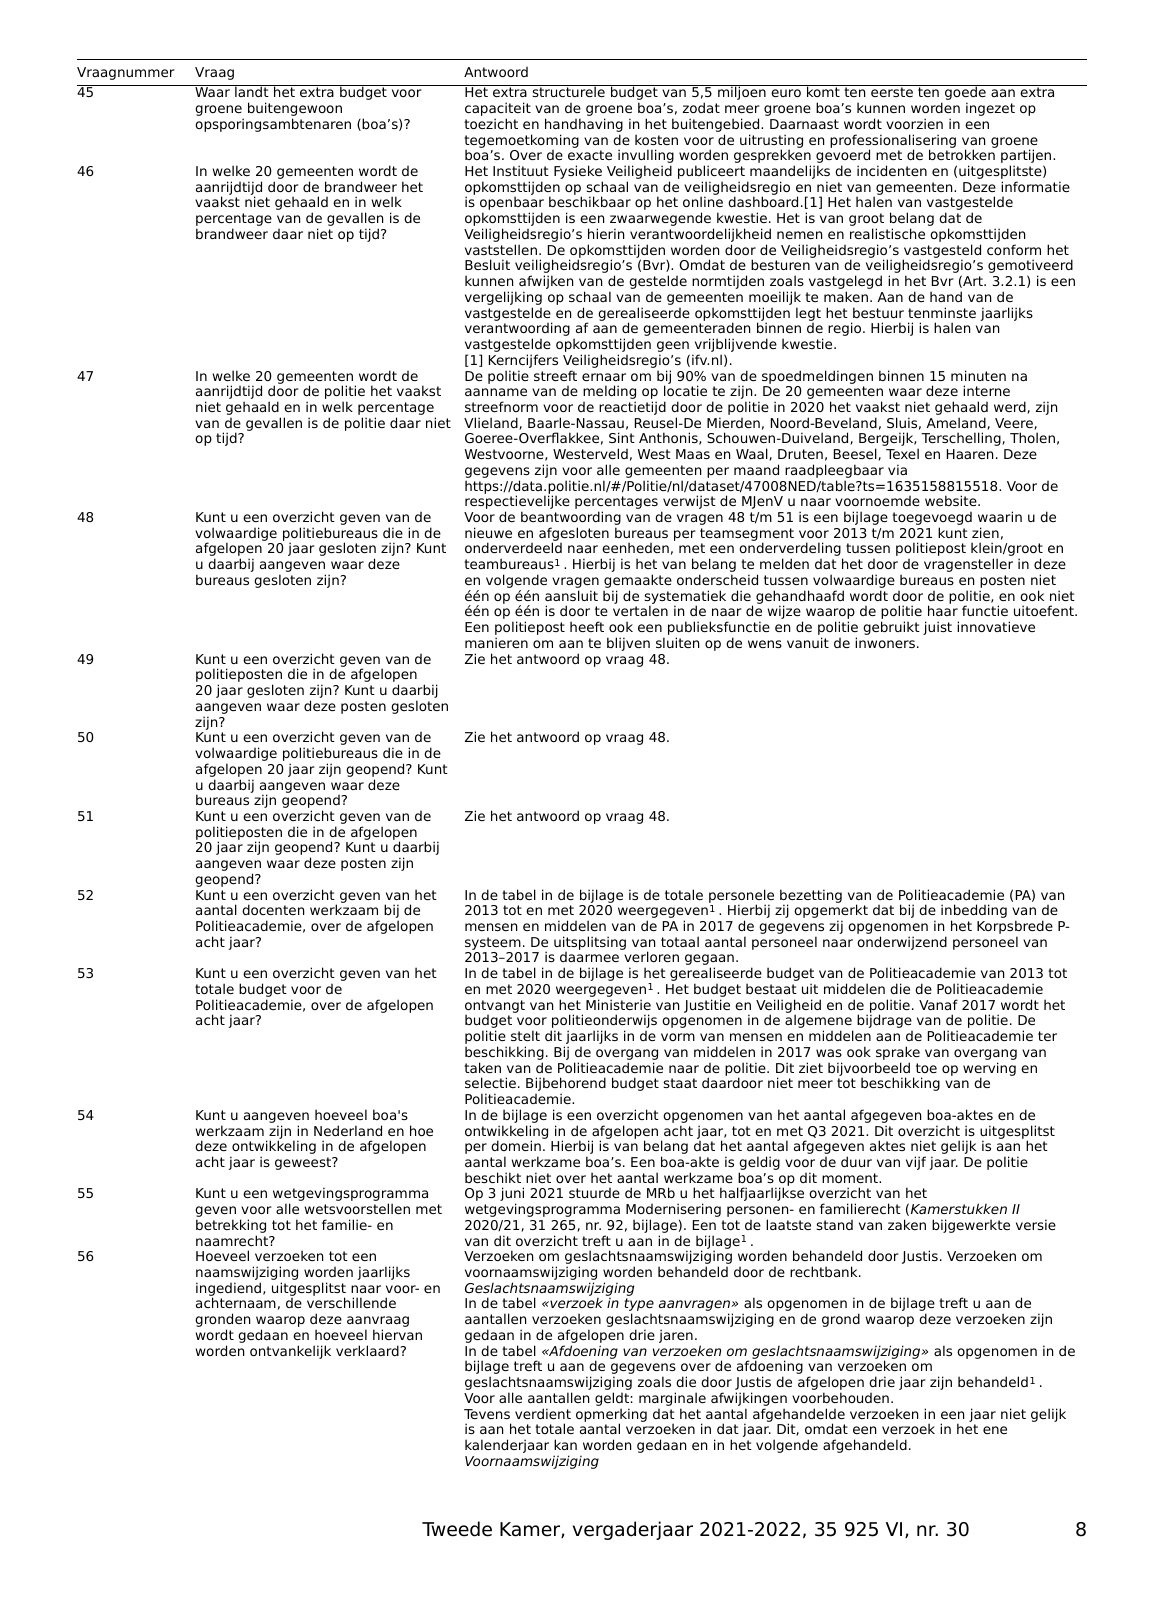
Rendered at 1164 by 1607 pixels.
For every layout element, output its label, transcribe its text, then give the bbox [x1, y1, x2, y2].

table_cell In de tabel in de bijlage is de totale personele bezetting van de Politieacademie (PA) van 2013 tot en met 2020 weergegeven1. Hierbij zij opgemerkt dat bij de inbedding van de mensen en middelen van de PA in 2017 de gegevens zij opgenomen in het Korpsbrede P-systeem. De uitsplitsing van totaal aantal personeel naar onderwijzend personeel van 2013–2017 is daarmee verloren gegaan. [458, 888, 1087, 966]
table_cell Zie het antwoord op vraag 48. [458, 651, 1087, 730]
table_header Antwoord [458, 60, 1087, 85]
table_cell Kunt u een overzicht geven van de volwaardige politiebureaus die in de afgelopen 20 jaar gesloten zijn? Kunt u daarbij aangeven waar deze bureaus gesloten zijn? [189, 510, 458, 651]
table_cell Kunt u een overzicht geven van het aantal docenten werkzaam bij de Politieacademie, over de afgelopen acht jaar? [189, 888, 458, 966]
table_cell Zie het antwoord op vraag 48. [458, 809, 1087, 887]
table_cell Het extra structurele budget van 5,5 miljoen euro komt ten eerste ten goede aan extra capaciteit van de groene boa’s, zodat meer groene boa’s kunnen worden ingezet op toezicht en handhaving in het buitengebied. Daarnaast wordt voorzien in een tegemoetkoming van de kosten voor de uitrusting en professionalisering van groene boa’s. Over de exacte invulling worden gesprekken gevoerd met de betrokken partijen. [458, 86, 1087, 164]
table_cell In welke 20 gemeenten wordt de aanrijdtijd door de politie het vaakst niet gehaald en in welk percentage van de gevallen is de politie daar niet op tijd? [189, 368, 458, 510]
table_cell Verzoeken om geslachtsnaamswijziging worden behandeld door Justis. Verzoeken om voornaamswijziging worden behandeld door de rechtbank. Geslachtsnaamswijziging In de tabel «verzoek in type aanvragen» als opgenomen in de bijlage treft u aan de aantallen verzoeken geslachtsnaamswijziging en de grond waarop deze verzoeken zijn gedaan in de afgelopen drie jaren. In de tabel «Afdoening van verzoeken om geslachtsnaamswijziging» als opgenomen in de bijlage treft u aan de gegevens over de afdoening van verzoeken om geslachtsnaamswijziging zoals die door Justis de afgelopen drie jaar zijn behandeld1. Voor alle aantallen geldt: marginale afwijkingen voorbehouden. Tevens verdient opmerking dat het aantal afgehandelde verzoeken in een jaar niet gelijk is aan het totale aantal verzoeken in dat jaar. Dit, omdat een verzoek in het ene kalenderjaar kan worden gedaan en in het volgende afgehandeld. Voornaamswijziging [458, 1249, 1087, 1469]
table_cell 55 [77, 1186, 189, 1249]
table_cell In de tabel in de bijlage is het gerealiseerde budget van de Politieacademie van 2013 tot en met 2020 weergegeven1. Het budget bestaat uit middelen die de Politieacademie ontvangt van het Ministerie van Justitie en Veiligheid en de politie. Vanaf 2017 wordt het budget voor politieonderwijs opgenomen in de algemene bijdrage van de politie. De politie stelt dit jaarlijks in de vorm van mensen en middelen aan de Politieacademie ter beschikking. Bij de overgang van middelen in 2017 was ook sprake van overgang van taken van de Politieacademie naar de politie. Dit ziet bijvoorbeeld toe op werving en selectie. Bijbehorend budget staat daardoor niet meer tot beschikking van de Politieacademie. [458, 966, 1087, 1108]
table_cell Kunt u een wetgevingsprogramma geven voor alle wetsvoorstellen met betrekking tot het familie- en naamrecht? [189, 1186, 458, 1249]
table_cell 53 [77, 966, 189, 1108]
table_cell Waar landt het extra budget voor groene buitengewoon opsporingsambtenaren (boa’s)? [189, 86, 458, 164]
table_cell 56 [77, 1249, 189, 1469]
table_cell Op 3 juni 2021 stuurde de MRb u het halfjaarlijkse overzicht van het wetgevingsprogramma Modernisering personen- en familierecht (Kamerstukken II 2020/21, 31 265, nr. 92, bijlage). Een tot de laatste stand van zaken bijgewerkte versie van dit overzicht treft u aan in de bijlage1. [458, 1186, 1087, 1249]
table_cell 48 [77, 510, 189, 651]
table_cell 51 [77, 809, 189, 887]
table_cell Het Instituut Fysieke Veiligheid publiceert maandelijks de incidenten en (uitgesplitste) opkomsttijden op schaal van de veiligheidsregio en niet van gemeenten. Deze informatie is openbaar beschikbaar op het online dashboard.[1] Het halen van vastgestelde opkomsttijden is een zwaarwegende kwestie. Het is van groot belang dat de Veiligheidsregio’s hierin verantwoordelijkheid nemen en realistische opkomsttijden vaststellen. De opkomsttijden worden door de Veiligheidsregio’s vastgesteld conform het Besluit veiligheidsregio’s (Bvr). Omdat de besturen van de veiligheidsregio’s gemotiveerd kunnen afwijken van de gestelde normtijden zoals vastgelegd in het Bvr (Art. 3.2.1) is een vergelijking op schaal van de gemeenten moeilijk te maken. Aan de hand van de vastgestelde en de gerealiseerde opkomsttijden legt het bestuur tenminste jaarlijks verantwoording af aan de gemeenteraden binnen de regio. Hierbij is halen van vastgestelde opkomsttijden geen vrijblijvende kwestie. [1] Kerncijfers Veiligheidsregio’s (ifv.nl). [458, 164, 1087, 368]
table_cell Voor de beantwoording van de vragen 48 t/m 51 is een bijlage toegevoegd waarin u de nieuwe en afgesloten bureaus per teamsegment voor 2013 t/m 2021 kunt zien, onderverdeeld naar eenheden, met een onderverdeling tussen politiepost klein/groot en teambureaus1. Hierbij is het van belang te melden dat het door de vragensteller in deze en volgende vragen gemaakte onderscheid tussen volwaardige bureaus en posten niet één op één aansluit bij de systematiek die gehandhaafd wordt door de politie, en ook niet één op één is door te vertalen in de naar de wijze waarop de politie haar functie uitoefent. Een politiepost heeft ook een publieksfunctie en de politie gebruikt juist innovatieve manieren om aan te blijven sluiten op de wens vanuit de inwoners. [458, 510, 1087, 651]
table_cell 50 [77, 730, 189, 809]
table_header Vraagnummer [77, 60, 189, 85]
table_cell 52 [77, 888, 189, 966]
table_cell 54 [77, 1108, 189, 1186]
table_header Vraag [189, 60, 458, 85]
table_cell 45 [77, 86, 189, 164]
table_cell 46 [77, 164, 189, 368]
table_cell 49 [77, 651, 189, 730]
table_cell Hoeveel verzoeken tot een naamswijziging worden jaarlijks ingediend, uitgesplitst naar voor- en achternaam, de verschillende gronden waarop deze aanvraag wordt gedaan en hoeveel hiervan worden ontvankelijk verklaard? [189, 1249, 458, 1469]
table_cell Kunt u aangeven hoeveel boa's werkzaam zijn in Nederland en hoe deze ontwikkeling in de afgelopen acht jaar is geweest? [189, 1108, 458, 1186]
table_cell De politie streeft ernaar om bij 90% van de spoedmeldingen binnen 15 minuten na aanname van de melding op locatie te zijn. De 20 gemeenten waar deze interne streefnorm voor de reactietijd door de politie in 2020 het vaakst niet gehaald werd, zijn Vlieland, Baarle-Nassau, Reusel-De Mierden, Noord-Beveland, Sluis, Ameland, Veere, Goeree-Overflakkee, Sint Anthonis, Schouwen-Duiveland, Bergeijk, Terschelling, Tholen, Westvoorne, Westerveld, West Maas en Waal, Druten, Beesel, Texel en Haaren. Deze gegevens zijn voor alle gemeenten per maand raadpleegbaar via https://data.politie.nl/#/Politie/nl/dataset/47008NED/table?ts=1635158815518. Voor de respectievelijke percentages verwijst de MJenV u naar voornoemde website. [458, 368, 1087, 510]
table_cell Kunt u een overzicht geven van het totale budget voor de Politieacademie, over de afgelopen acht jaar? [189, 966, 458, 1108]
table_cell 47 [77, 368, 189, 510]
table_cell Kunt u een overzicht geven van de politieposten die in de afgelopen 20 jaar zijn geopend? Kunt u daarbij aangeven waar deze posten zijn geopend? [189, 809, 458, 887]
table_cell Zie het antwoord op vraag 48. [458, 730, 1087, 809]
table_cell In de bijlage is een overzicht opgenomen van het aantal afgegeven boa-aktes en de ontwikkeling in de afgelopen acht jaar, tot en met Q3 2021. Dit overzicht is uitgesplitst per domein. Hierbij is van belang dat het aantal afgegeven aktes niet gelijk is aan het aantal werkzame boa’s. Een boa-akte is geldig voor de duur van vijf jaar. De politie beschikt niet over het aantal werkzame boa’s op dit moment. [458, 1108, 1087, 1186]
table_cell Kunt u een overzicht geven van de politieposten die in de afgelopen 20 jaar gesloten zijn? Kunt u daarbij aangeven waar deze posten gesloten zijn? [189, 651, 458, 730]
table_cell In welke 20 gemeenten wordt de aanrijdtijd door de brandweer het vaakst niet gehaald en in welk percentage van de gevallen is de brandweer daar niet op tijd? [189, 164, 458, 368]
table_cell Kunt u een overzicht geven van de volwaardige politiebureaus die in de afgelopen 20 jaar zijn geopend? Kunt u daarbij aangeven waar deze bureaus zijn geopend? [189, 730, 458, 809]
